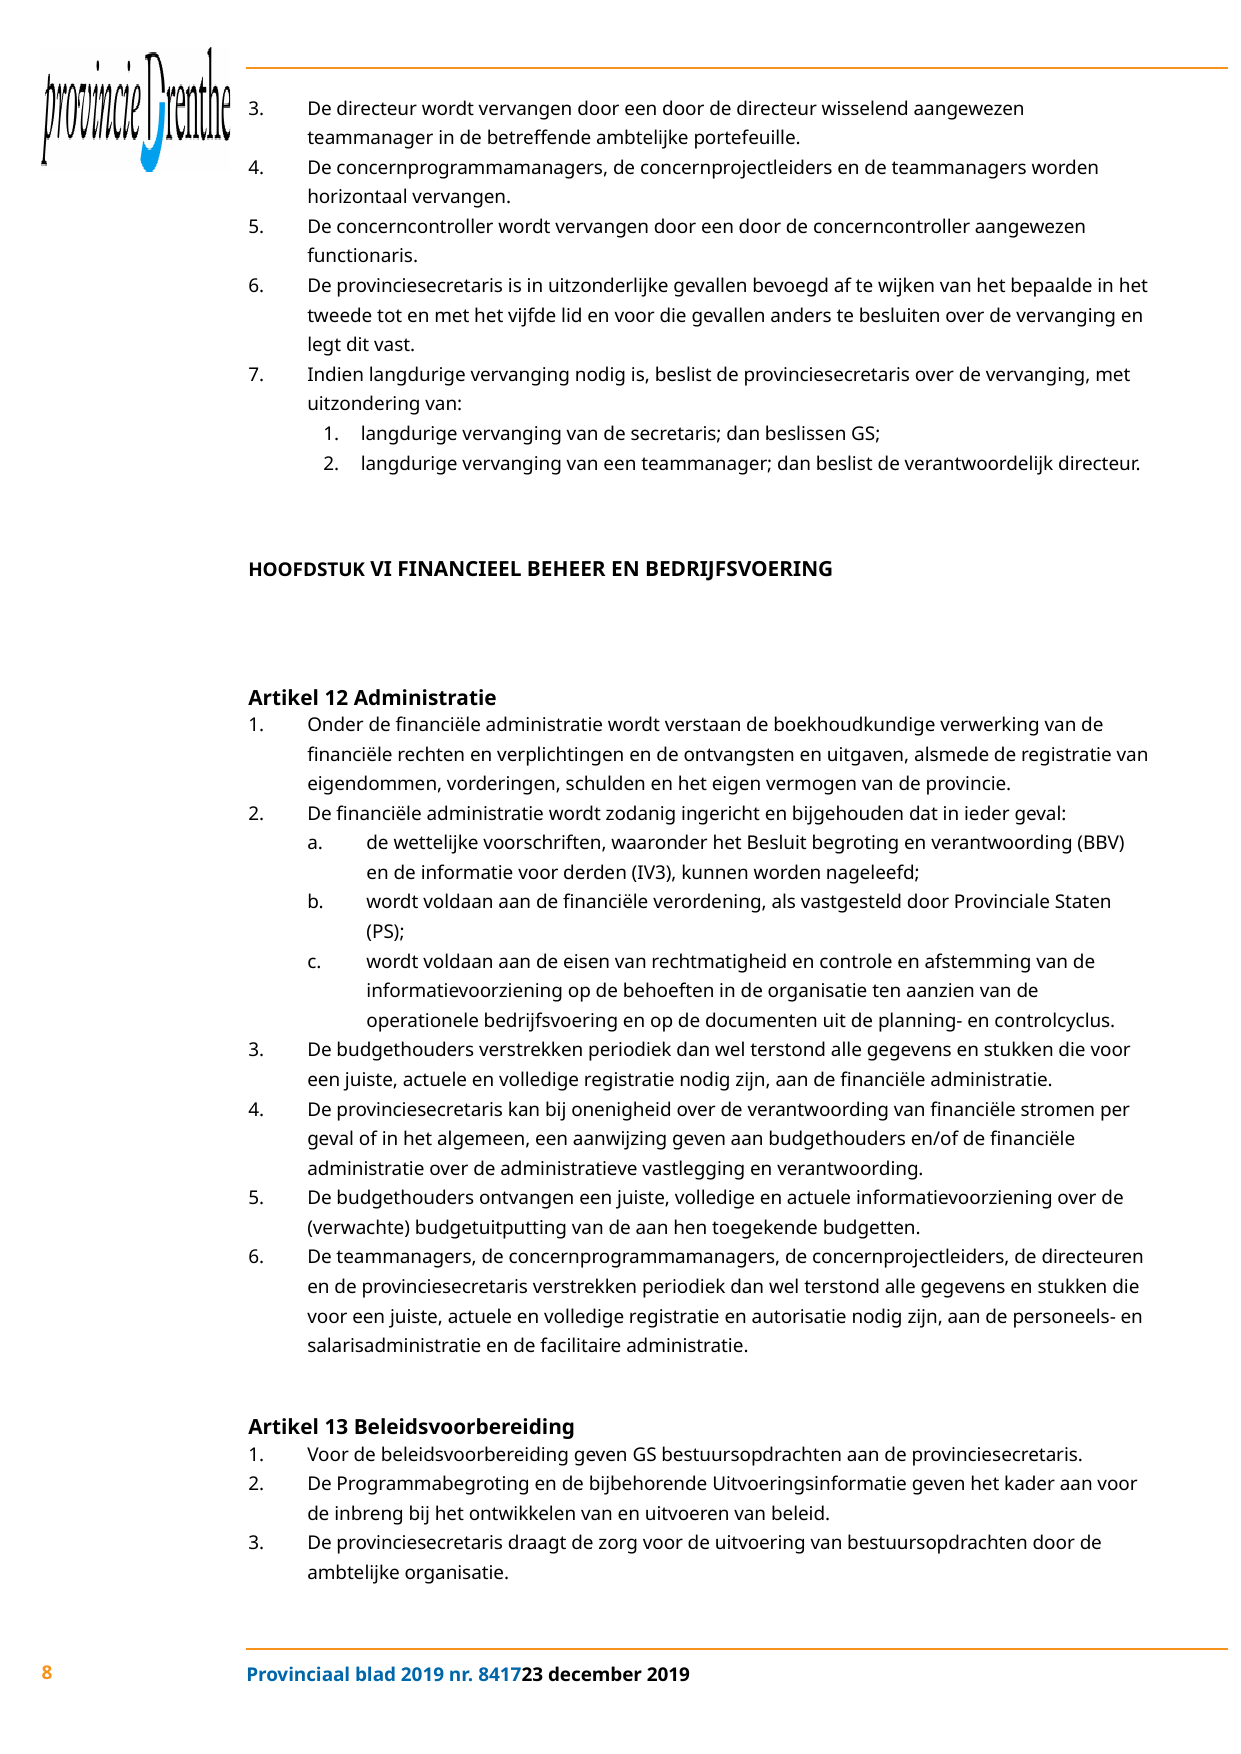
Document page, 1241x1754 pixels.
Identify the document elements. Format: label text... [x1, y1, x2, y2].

list de wettelijke voorschriften, waaronder het Besluit begroting en verantwoording (BBV) en de informatie voor derden (IV3), kunnen worden nageleefd; [307, 829, 1152, 885]
list Indien langdurige vervanging nodig is, beslist de provinciesecretaris over de vervanging, met uitzondering van: [248, 361, 1152, 416]
list De provinciesecretaris kan bij onenigheid over de verantwoording van financiële stromen per geval of in het algemeen, een aanwijzing geven aan budgethouders en/of de financiële administratie over de administratieve vastlegging en verantwoording. [248, 1096, 1152, 1181]
text Artikel 12 Administratie [248, 683, 1152, 711]
list De provinciesecretaris is in uitzonderlijke gevallen bevoegd af te wijken van het bepaalde in het tweede tot en met het vijfde lid en voor die gevallen anders te besluiten over de vervanging en legt dit vast. [248, 272, 1152, 357]
text Artikel 13 Beleidsvoorbereiding [248, 1412, 1152, 1441]
list De budgethouders verstrekken periodiek dan wel terstond alle gegevens en stukken die voor een juiste, actuele en volledige registratie nodig zijn, aan de financiële administratie. [248, 1037, 1152, 1092]
list De budgethouders ontvangen een juiste, volledige en actuele informatievoorziening over de (verwachte) budgetuitputting van de aan hen toegekende budgetten. [248, 1184, 1152, 1240]
list De Programmabegroting en de bijbehorende Uitvoeringsinformatie geven het kader aan voor de inbreng bij het ontwikkelen van en uitvoeren van beleid. [248, 1470, 1152, 1526]
picture [41, 47, 231, 172]
list Voor de beleidsvoorbereiding geven GS bestuursopdrachten aan de provinciesecretaris. [248, 1441, 1152, 1467]
list De concerncontroller wordt vervangen door een door de concerncontroller aangewezen functionaris. [248, 213, 1152, 268]
list wordt voldaan aan de eisen van rechtmatigheid en controle en afstemming van de informatievoorziening op de behoeften in de organisatie ten aanzien van de operationele bedrijfsvoering en op de documenten uit de planning- en controlcyclus. [307, 948, 1152, 1033]
list De concernprogrammamanagers, de concernprojectleiders en de teammanagers worden horizontaal vervangen. [248, 154, 1152, 209]
list wordt voldaan aan de financiële verordening, als vastgesteld door Provinciale Staten (PS); [307, 889, 1152, 944]
list Onder de financiële administratie wordt verstaan de boekhoudkundige verwerking van de financiële rechten en verplichtingen en de ontvangsten en uitgaven, alsmede de registratie van eigendommen, vorderingen, schulden en het eigen vermogen van de provincie. [248, 711, 1152, 796]
list De teammanagers, de concernprogrammamanagers, de concernprojectleiders, de directeuren en de provinciesecretaris verstrekken periodiek dan wel terstond alle gegevens en stukken die voor een juiste, actuele en volledige registratie en autorisatie nodig zijn, aan de personeels- en salarisadministratie en de facilitaire administratie. [248, 1244, 1152, 1358]
list De provinciesecretaris draagt de zorg voor de uitvoering van bestuursopdrachten door de ambtelijke organisatie. [248, 1529, 1152, 1585]
list De financiële administratie wordt zodanig ingericht en bijgehouden dat in ieder geval: [248, 800, 1152, 826]
list langdurige vervanging van een teammanager; dan beslist de verantwoordelijk directeur. [323, 450, 1152, 476]
list langdurige vervanging van de secretaris; dan beslissen GS; [323, 420, 1152, 446]
list De directeur wordt vervangen door een door de directeur wisselend aangewezen teammanager in de betreffende ambtelijke portefeuille. [248, 95, 1152, 150]
text HOOFDSTUK VI FINANCIEEL BEHEER EN BEDRIJFSVOERING [248, 554, 1152, 583]
